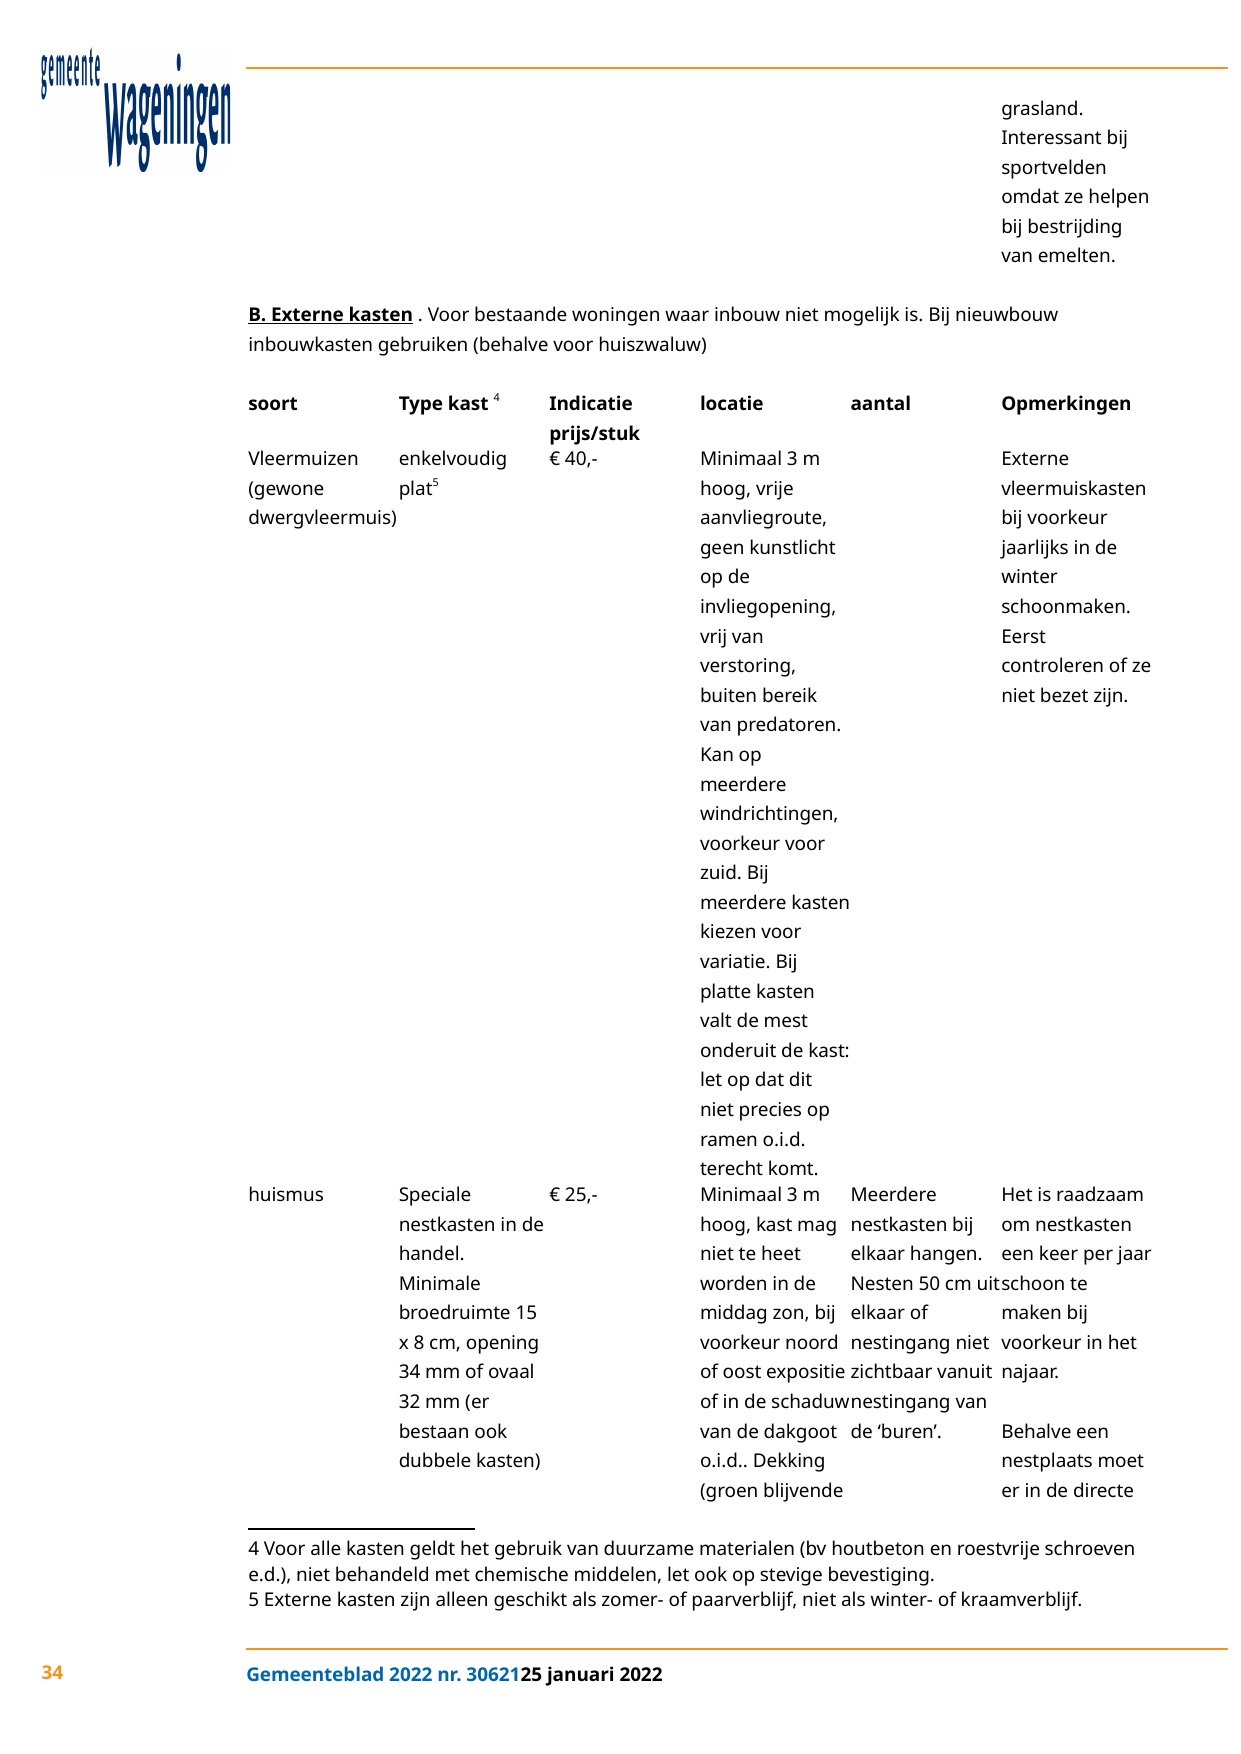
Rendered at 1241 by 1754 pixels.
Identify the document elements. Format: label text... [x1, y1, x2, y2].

table_cell Vleermuizen (gewone dwergvleermuis) [248, 445, 398, 1181]
table_header Indicatie prijs/stuk [549, 390, 700, 445]
table_cell Minimaal 3 m hoog, vrije aanvliegroute, geen kunstlicht op de invliegopening, vrij van verstoring, buiten bereik van predatoren. Kan op meerdere windrichtingen, voorkeur voor zuid. Bij meerdere kasten kiezen voor variatie. Bij platte kasten valt de mest onderuit de kast: let op dat dit niet precies op ramen o.i.d. terecht komt. [700, 445, 850, 1181]
table_cell [399, 95, 549, 268]
table_cell [248, 95, 398, 268]
table_cell - [700, 95, 850, 268]
table_cell enkelvoudig plat [399, 445, 549, 1181]
table_cell Meerdere nestkasten bij elkaar hangen. Nesten 50 cm uit elkaar of nestingang niet zichtbaar vanuit nestingang van de ‘buren’. [850, 1181, 1001, 1503]
table_cell Minimaal 3 m hoog, kast mag niet te heet worden in de middag zon, bij voorkeur noord of oost expositie of in de schaduw van de dakgoot o.i.d.. Dekking (groen blijvende [700, 1181, 850, 1503]
table_cell grasland. Interessant bij sportvelden omdat ze helpen bij bestrijding van emelten. [1001, 95, 1152, 268]
table_cell Het is raadzaam om nestkasten een keer per jaar schoon te maken bij voorkeur in het najaar. Behalve een nestplaats moet er in de directe [1001, 1181, 1152, 1503]
table_header soort [248, 390, 398, 445]
table_cell € 25,- [549, 1181, 700, 1503]
table_cell huismus [248, 1181, 398, 1503]
table_header Opmerkingen [1001, 390, 1152, 445]
table_header Type kast [399, 390, 549, 445]
table_cell € 40,- [549, 445, 700, 1181]
text B. Externe kasten . Voor bestaande woningen waar inbouw niet mogelijk is. Bij nieuwbouw inbouwkasten gebruiken (behalve voor huiszwaluw) [248, 301, 1152, 357]
table_cell - [549, 95, 700, 268]
picture [41, 47, 231, 172]
table_cell Externe vleermuiskasten bij voorkeur jaarlijks in de winter schoonmaken. Eerst controleren of ze niet bezet zijn. [1001, 445, 1152, 1181]
table_cell Speciale nestkasten in de handel. Minimale broedruimte 15 x 8 cm, opening 34 mm of ovaal 32 mm (er bestaan ook dubbele kasten) [399, 1181, 549, 1503]
table_cell - [850, 95, 1001, 268]
table_header aantal [850, 390, 1001, 445]
table_cell [850, 445, 1001, 1181]
table_header locatie [700, 390, 850, 445]
